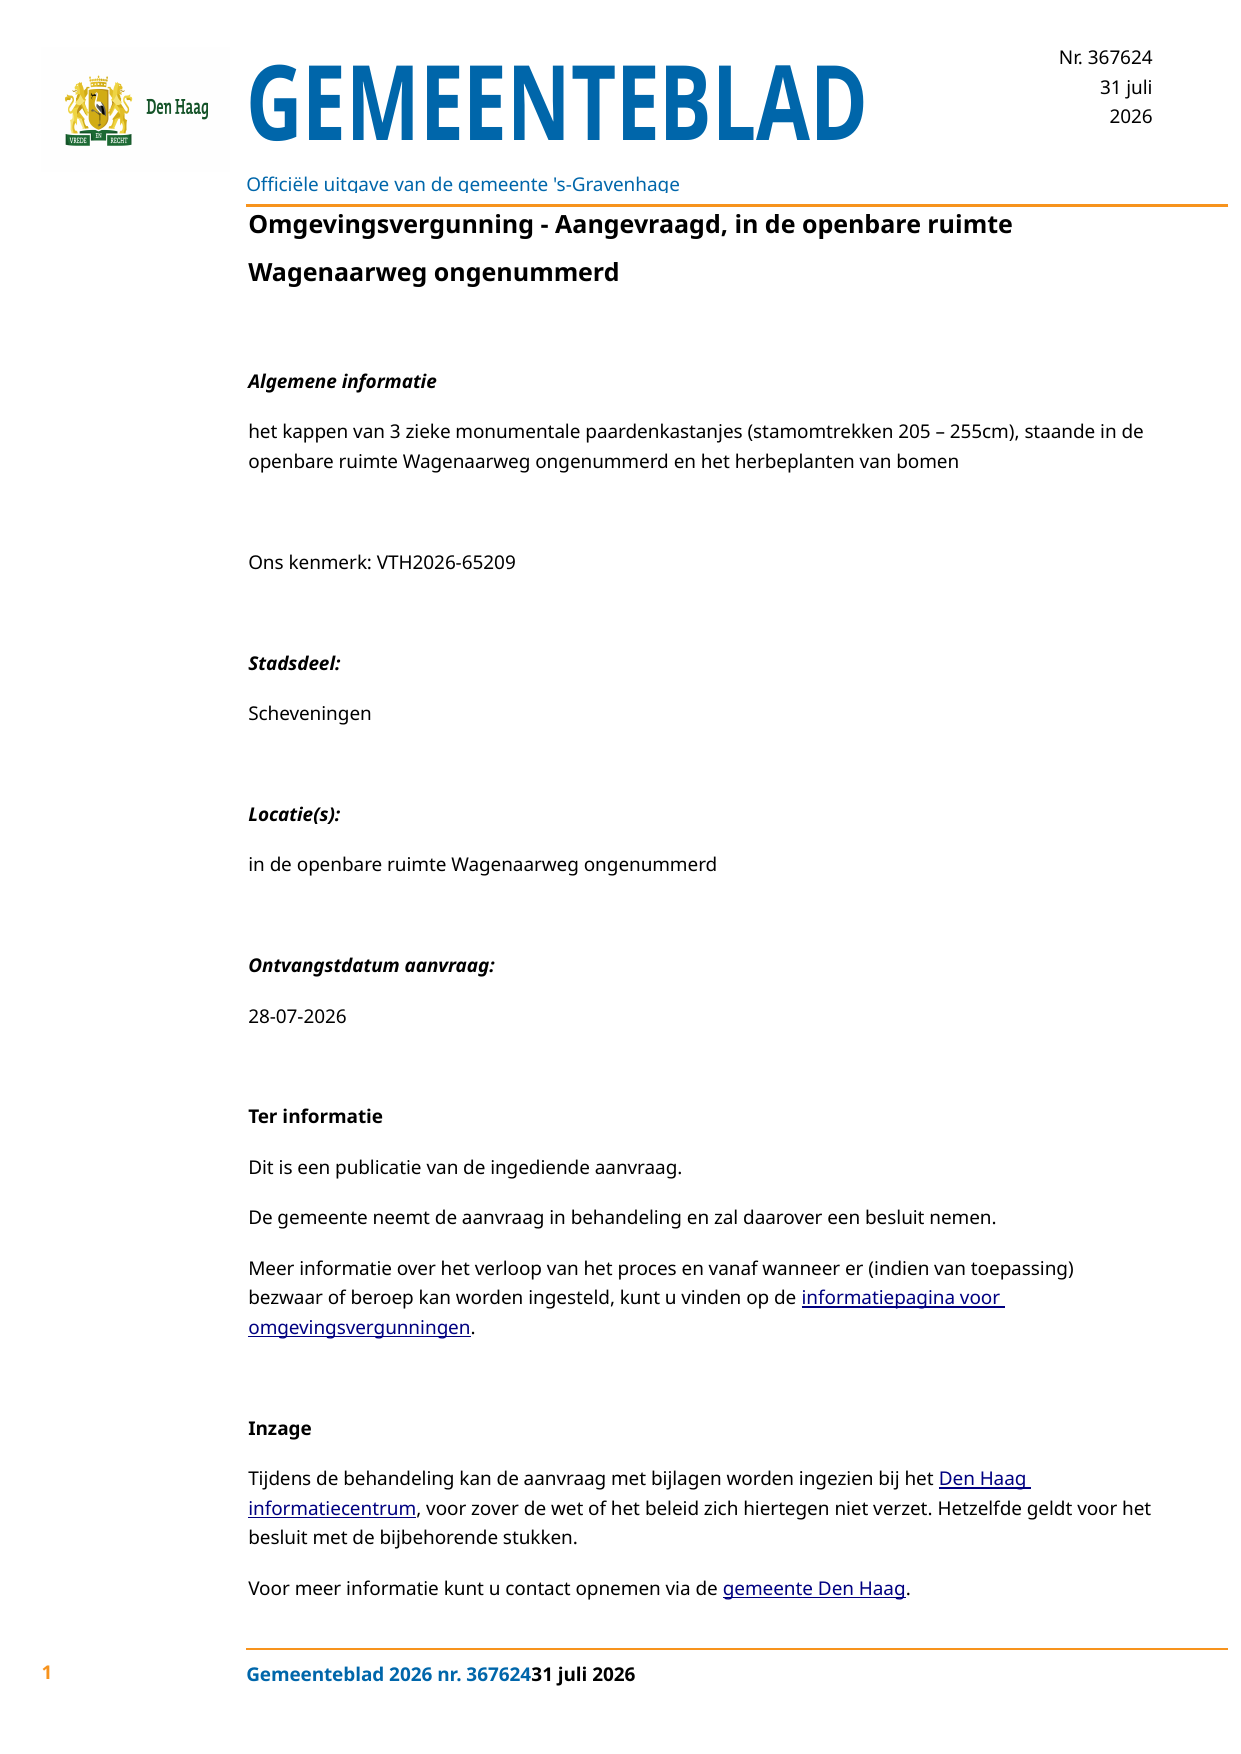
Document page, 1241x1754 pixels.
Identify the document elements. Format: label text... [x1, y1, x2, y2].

text Ons kenmerk: VTH2026-65209 [248, 549, 1152, 575]
text het kappen van 3 zieke monumentale paardenkastanjes (stamomtrekken 205 – 255cm), staande in de openbare ruimte Wagenaarweg ongenummerd en het herbeplanten van bomen [248, 419, 1152, 474]
text Inzage [248, 1415, 1152, 1441]
text Dit is een publicatie van de ingediende aanvraag. [248, 1154, 1152, 1180]
text Algemene informatie [248, 368, 1152, 394]
text Tijdens de behandeling kan de aanvraag met bijlagen worden ingezien bij het Den Haag informatiecentrum, voor zover de wet of het beleid zich hiertegen niet verzet. Hetzelfde geldt voor het besluit met de bijbehorende stukken. [248, 1465, 1152, 1550]
text Omgevingsvergunning - Aangevraagd, in de openbare ruimte Wagenaarweg ongenummerd [248, 207, 1152, 288]
text in de openbare ruimte Wagenaarweg ongenummerd [248, 852, 1152, 877]
text Ter informatie [248, 1104, 1152, 1129]
text Locatie(s): [248, 801, 1152, 827]
text De gemeente neemt de aanvraag in behandeling en zal daarover een besluit nemen. [248, 1204, 1152, 1230]
text Scheveningen [248, 700, 1152, 726]
text 28-07-2026 [248, 1003, 1152, 1029]
text Stadsdeel: [248, 650, 1152, 676]
picture [41, 47, 231, 172]
text Voor meer informatie kunt u contact opnemen via de gemeente Den Haag. [248, 1575, 1152, 1601]
text Meer informatie over het verloop van het proces en vanaf wanneer er (indien van toepassing) bezwaar of beroep kan worden ingesteld, kunt u vinden op de informatiepagina voor omgevingsvergunningen. [248, 1255, 1152, 1340]
text Ontvangstdatum aanvraag: [248, 952, 1152, 978]
